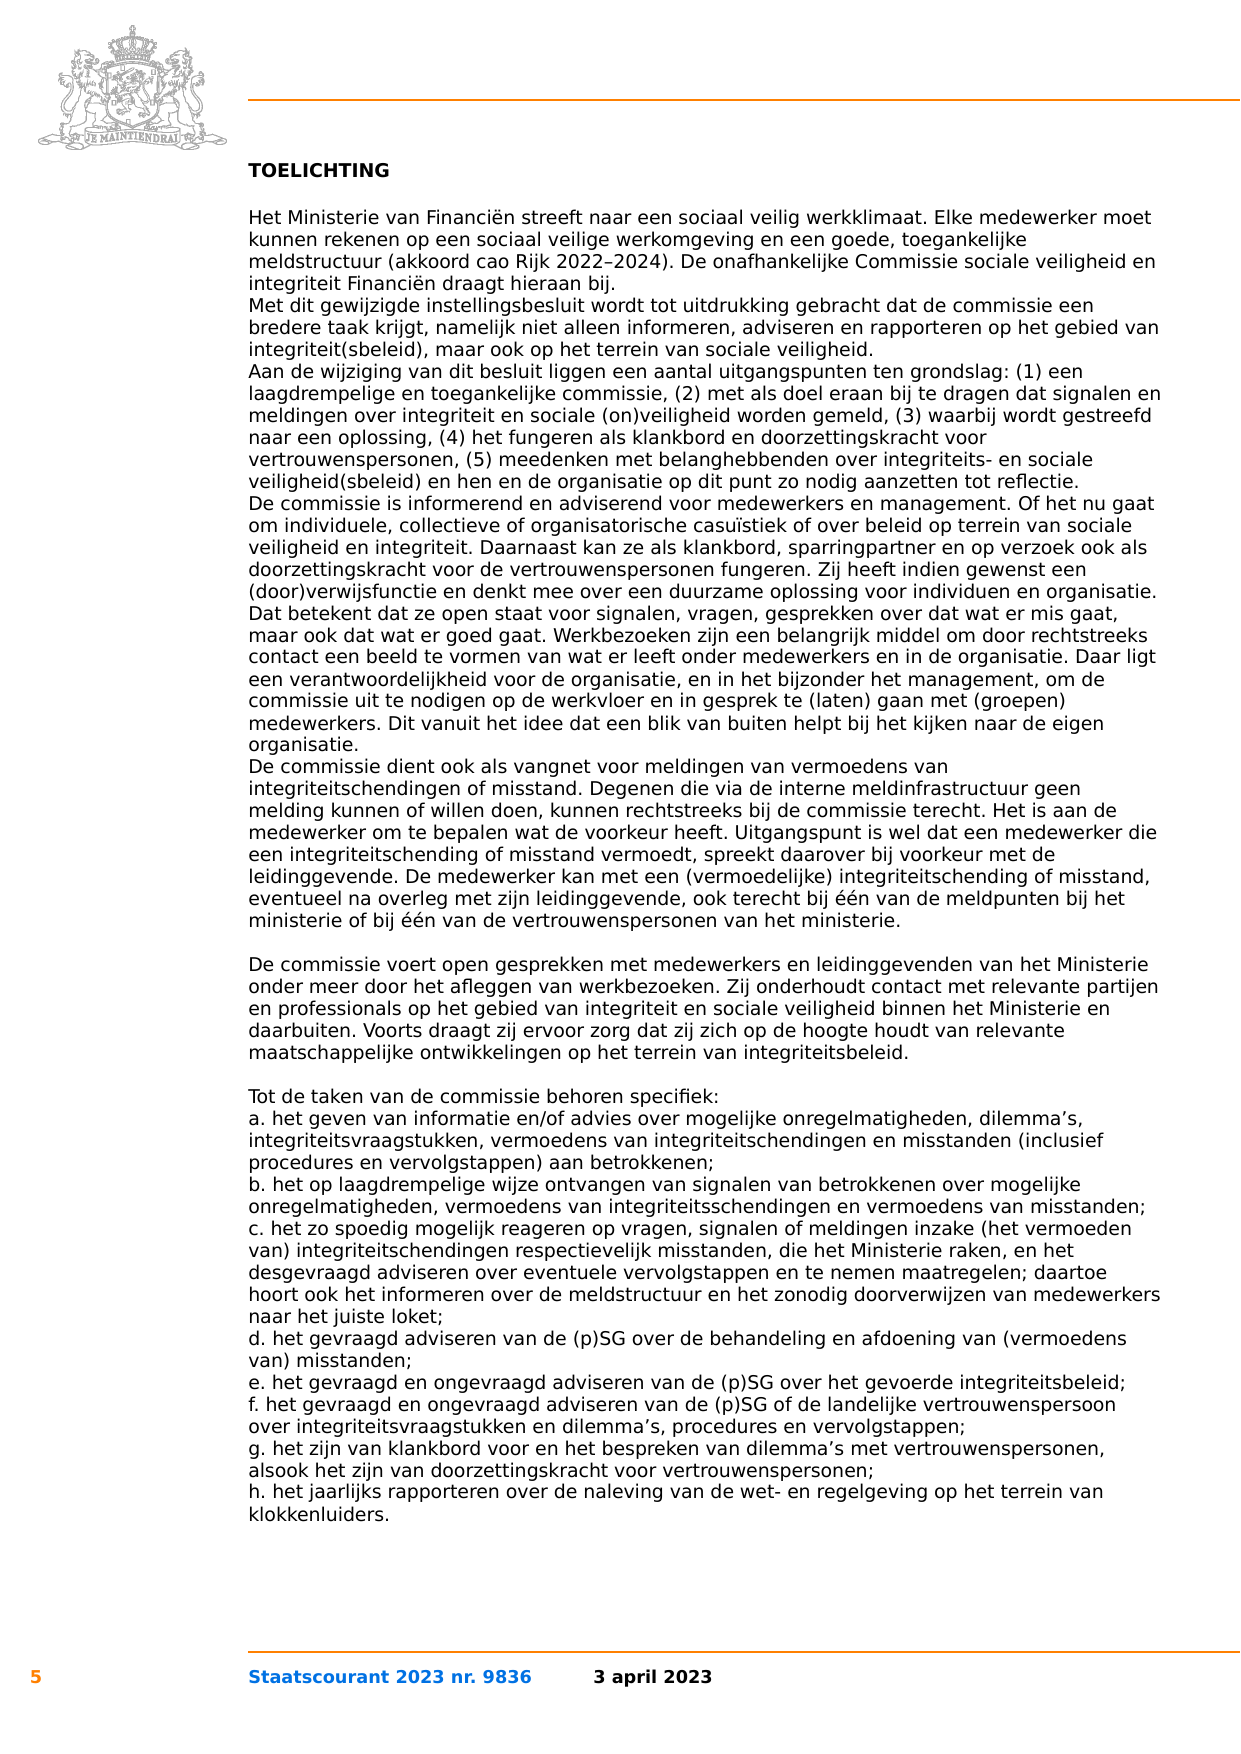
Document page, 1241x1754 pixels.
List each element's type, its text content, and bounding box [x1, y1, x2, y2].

text Het Ministerie van Financiën streeft naar een sociaal veilig werkklimaat. Elke medewerker moet kunnen rekenen op een sociaal veilige werkomgeving en een goede, toegankelijke meldstructuur (akkoord cao Rijk 2022–2024). De onafhankelijke Commissie sociale veiligheid en integriteit Financiën draagt hieraan bij. [248, 207, 1163, 295]
text b. het op laagdrempelige wijze ontvangen van signalen van betrokkenen over mogelijke onregelmatigheden, vermoedens van integriteitsschendingen en vermoedens van misstanden; [248, 1174, 1163, 1218]
text g. het zijn van klankbord voor en het bespreken van dilemma’s met vertrouwenspersonen, alsook het zijn van doorzettingskracht voor vertrouwenspersonen; [248, 1437, 1163, 1481]
text a. het geven van informatie en/of advies over mogelijke onregelmatigheden, dilemma’s, integriteitsvraagstukken, vermoedens van integriteitschendingen en misstanden (inclusief procedures en vervolgstappen) aan betrokkenen; [248, 1108, 1163, 1174]
text De commissie is informerend en adviserend voor medewerkers en management. Of het nu gaat om individuele, collectieve of organisatorische casuïstiek of over beleid op terrein van sociale veiligheid en integriteit. Daarnaast kan ze als klankbord, sparringpartner en op verzoek ook als doorzettingskracht voor de vertrouwenspersonen fungeren. Zij heeft indien gewenst een (door)verwijsfunctie en denkt mee over een duurzame oplossing voor individuen en organisatie. Dat betekent dat ze open staat voor signalen, vragen, gesprekken over dat wat er mis gaat, maar ook dat wat er goed gaat. Werkbezoeken zijn een belangrijk middel om door rechtstreeks contact een beeld te vormen van wat er leeft onder medewerkers en in de organisatie. Daar ligt een verantwoordelijkheid voor de organisatie, en in het bijzonder het management, om de commissie uit te nodigen op de werkvloer en in gesprek te (laten) gaan met (groepen) medewerkers. Dit vanuit het idee dat een blik van buiten helpt bij het kijken naar de eigen organisatie. [248, 493, 1163, 756]
text h. het jaarlijks rapporteren over de naleving van de wet- en regelgeving op het terrein van klokkenluiders. [248, 1481, 1163, 1525]
text De commissie voert open gesprekken met medewerkers en leidinggevenden van het Ministerie onder meer door het afleggen van werkbezoeken. Zij onderhoudt contact met relevante partijen en professionals op het gebied van integriteit en sociale veiligheid binnen het Ministerie en daarbuiten. Voorts draagt zij ervoor zorg dat zij zich op de hoogte houdt van relevante maatschappelijke ontwikkelingen op het terrein van integriteitsbeleid. [248, 954, 1163, 1064]
text d. het gevraagd adviseren van de (p)SG over de behandeling en afdoening van (vermoedens van) misstanden; [248, 1328, 1163, 1372]
text e. het gevraagd en ongevraagd adviseren van de (p)SG over het gevoerde integriteitsbeleid; [248, 1372, 1163, 1393]
subtitle TOELICHTING [248, 160, 1163, 182]
picture [38, 25, 227, 150]
text Tot de taken van de commissie behoren specifiek: [248, 1086, 1163, 1108]
text Met dit gewijzigde instellingsbesluit wordt tot uitdrukking gebracht dat de commissie een bredere taak krijgt, namelijk niet alleen informeren, adviseren en rapporteren op het gebied van integriteit(sbeleid), maar ook op het terrein van sociale veiligheid. [248, 295, 1163, 361]
text De commissie dient ook als vangnet voor meldingen van vermoedens van integriteitschendingen of misstand. Degenen die via de interne meldinfrastructuur geen melding kunnen of willen doen, kunnen rechtstreeks bij de commissie terecht. Het is aan de medewerker om te bepalen wat de voorkeur heeft. Uitgangspunt is wel dat een medewerker die een integriteitschending of misstand vermoedt, spreekt daarover bij voorkeur met de leidinggevende. De medewerker kan met een (vermoedelijke) integriteitschending of misstand, eventueel na overleg met zijn leidinggevende, ook terecht bij één van de meldpunten bij het ministerie of bij één van de vertrouwenspersonen van het ministerie. [248, 756, 1163, 932]
text c. het zo spoedig mogelijk reageren op vragen, signalen of meldingen inzake (het vermoeden van) integriteitschendingen respectievelijk misstanden, die het Ministerie raken, en het desgevraagd adviseren over eventuele vervolgstappen en te nemen maatregelen; daartoe hoort ook het informeren over de meldstructuur en het zonodig doorverwijzen van medewerkers naar het juiste loket; [248, 1218, 1163, 1328]
text f. het gevraagd en ongevraagd adviseren van de (p)SG of de landelijke vertrouwenspersoon over integriteitsvraagstukken en dilemma’s, procedures en vervolgstappen; [248, 1393, 1163, 1437]
text Aan de wijziging van dit besluit liggen een aantal uitgangspunten ten grondslag: (1) een laagdrempelige en toegankelijke commissie, (2) met als doel eraan bij te dragen dat signalen en meldingen over integriteit en sociale (on)veiligheid worden gemeld, (3) waarbij wordt gestreefd naar een oplossing, (4) het fungeren als klankbord en doorzettingskracht voor vertrouwenspersonen, (5) meedenken met belanghebbenden over integriteits- en sociale veiligheid(sbeleid) en hen en de organisatie op dit punt zo nodig aanzetten tot reflectie. [248, 361, 1163, 493]
